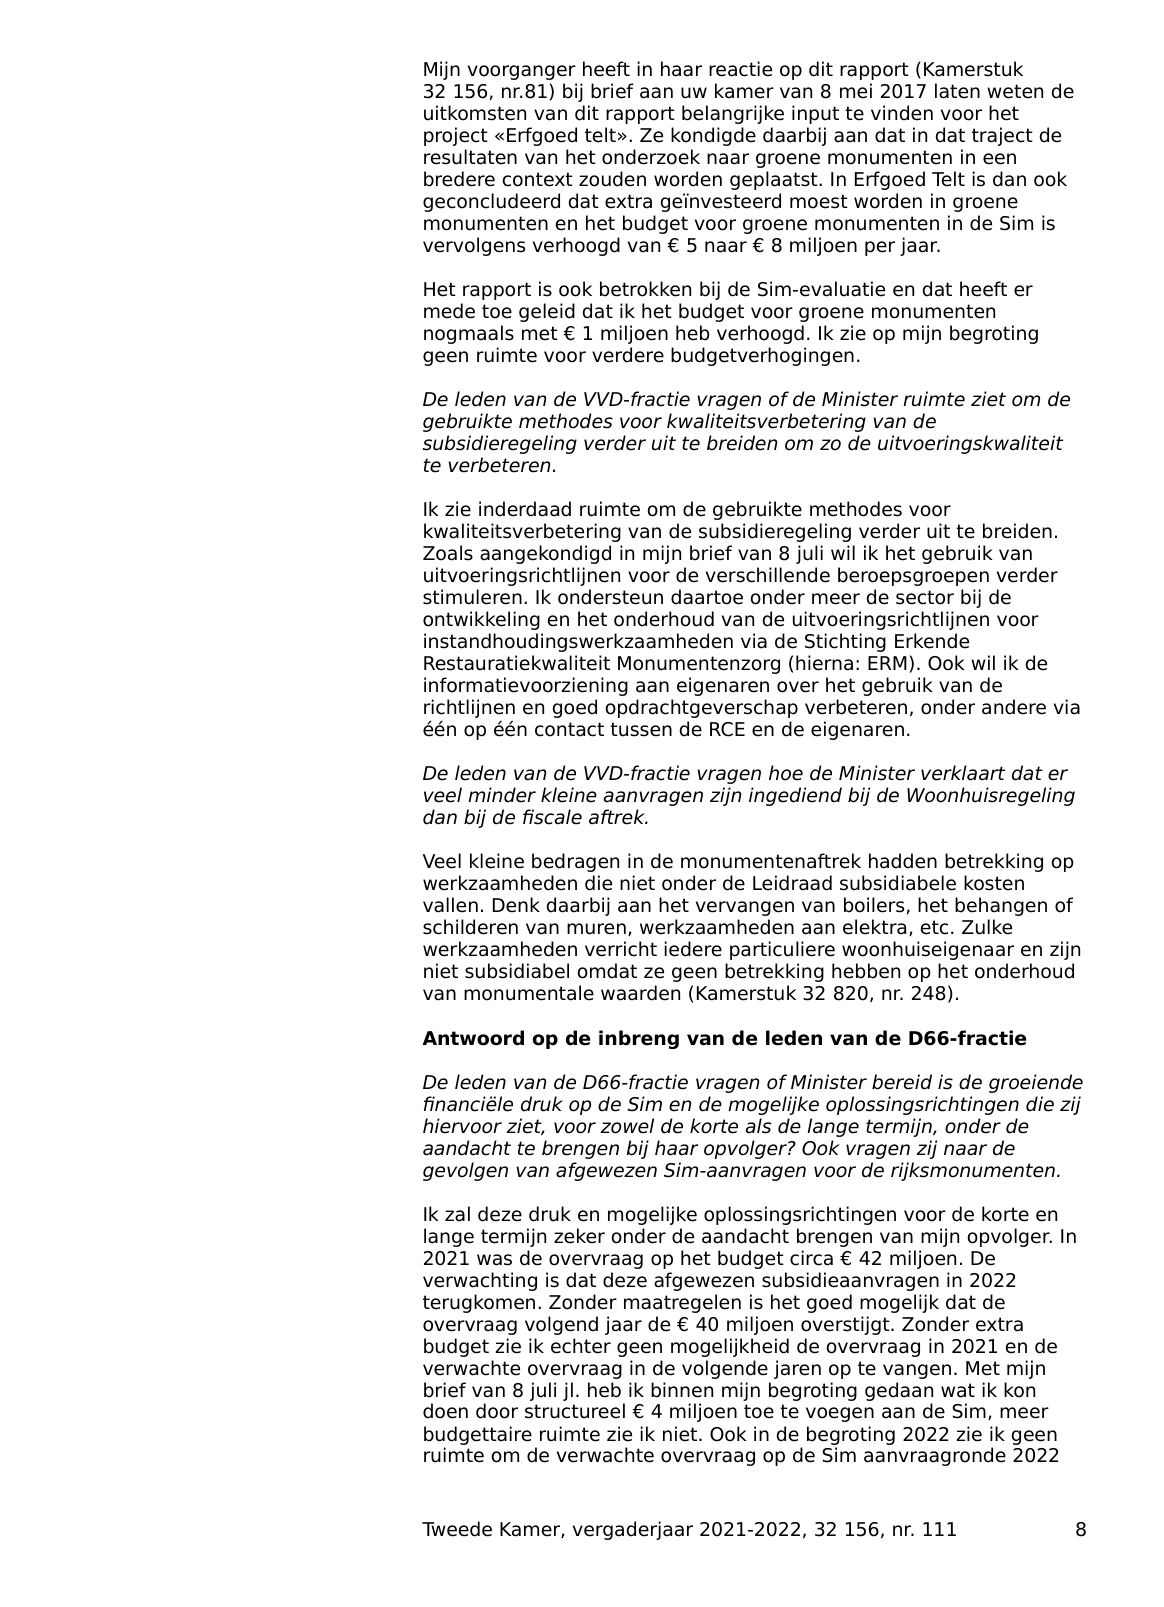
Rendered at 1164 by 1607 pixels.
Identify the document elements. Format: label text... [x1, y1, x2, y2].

text Veel kleine bedragen in de monumentenaftrek hadden betrekking op werkzaamheden die niet onder de Leidraad subsidiabele kosten vallen. Denk daarbij aan het vervangen van boilers, het behangen of schilderen van muren, werkzaamheden aan elektra, etc. Zulke werkzaamheden verricht iedere particuliere woonhuiseigenaar en zijn niet subsidiabel omdat ze geen betrekking hebben op het onderhoud van monumentale waarden (Kamerstuk 32 820, nr. 248). [422, 851, 1087, 1005]
text Ik zal deze druk en mogelijke oplossingsrichtingen voor de korte en lange termijn zeker onder de aandacht brengen van mijn opvolger. In 2021 was de overvraag op het budget circa € 42 miljoen. De verwachting is dat deze afgewezen subsidieaanvragen in 2022 terugkomen. Zonder maatregelen is het goed mogelijk dat de overvraag volgend jaar de € 40 miljoen overstijgt. Zonder extra budget zie ik echter geen mogelijkheid de overvraag in 2021 en de verwachte overvraag in de volgende jaren op te vangen. Met mijn brief van 8 juli jl. heb ik binnen mijn begroting gedaan wat ik kon doen door structureel € 4 miljoen toe te voegen aan de Sim, meer budgettaire ruimte zie ik niet. Ook in de begroting 2022 zie ik geen ruimte om de verwachte overvraag op de Sim aanvraagronde 2022 [422, 1204, 1087, 1467]
text Het rapport is ook betrokken bij de Sim-evaluatie en dat heeft er mede toe geleid dat ik het budget voor groene monumenten nogmaals met € 1 miljoen heb verhoogd. Ik zie op mijn begroting geen ruimte voor verdere budgetverhogingen. [422, 279, 1087, 367]
subtitle Antwoord op de inbreng van de leden van de D66-fractie [422, 1027, 1087, 1049]
text De leden van de VVD-fractie vragen of de Minister ruimte ziet om de gebruikte methodes voor kwaliteitsverbetering van de subsidieregeling verder uit te breiden om zo de uitvoeringskwaliteit te verbeteren. [422, 389, 1087, 477]
text De leden van de D66-fractie vragen of Minister bereid is de groeiende financiële druk op de Sim en de mogelijke oplossingsrichtingen die zij hiervoor ziet, voor zowel de korte als de lange termijn, onder de aandacht te brengen bij haar opvolger? Ook vragen zij naar de gevolgen van afgewezen Sim-aanvragen voor de rijksmonumenten. [422, 1072, 1087, 1181]
text Ik zie inderdaad ruimte om de gebruikte methodes voor kwaliteitsverbetering van de subsidieregeling verder uit te breiden. Zoals aangekondigd in mijn brief van 8 juli wil ik het gebruik van uitvoeringsrichtlijnen voor de verschillende beroepsgroepen verder stimuleren. Ik ondersteun daartoe onder meer de sector bij de ontwikkeling en het onderhoud van de uitvoeringsrichtlijnen voor instandhoudingswerkzaamheden via de Stichting Erkende Restauratiekwaliteit Monumentenzorg (hierna: ERM). Ook wil ik de informatievoorziening aan eigenaren over het gebruik van de richtlijnen en goed opdrachtgeverschap verbeteren, onder andere via één op één contact tussen de RCE en de eigenaren. [422, 499, 1087, 741]
text De leden van de VVD-fractie vragen hoe de Minister verklaart dat er veel minder kleine aanvragen zijn ingediend bij de Woonhuisregeling dan bij de fiscale aftrek. [422, 763, 1087, 829]
text Mijn voorganger heeft in haar reactie op dit rapport (Kamerstuk 32 156, nr.81) bij brief aan uw kamer van 8 mei 2017 laten weten de uitkomsten van dit rapport belangrijke input te vinden voor het project «Erfgoed telt». Ze kondigde daarbij aan dat in dat traject de resultaten van het onderzoek naar groene monumenten in een bredere context zouden worden geplaatst. In Erfgoed Telt is dan ook geconcludeerd dat extra geïnvesteerd moest worden in groene monumenten en het budget voor groene monumenten in de Sim is vervolgens verhoogd van € 5 naar € 8 miljoen per jaar. [422, 59, 1087, 257]
